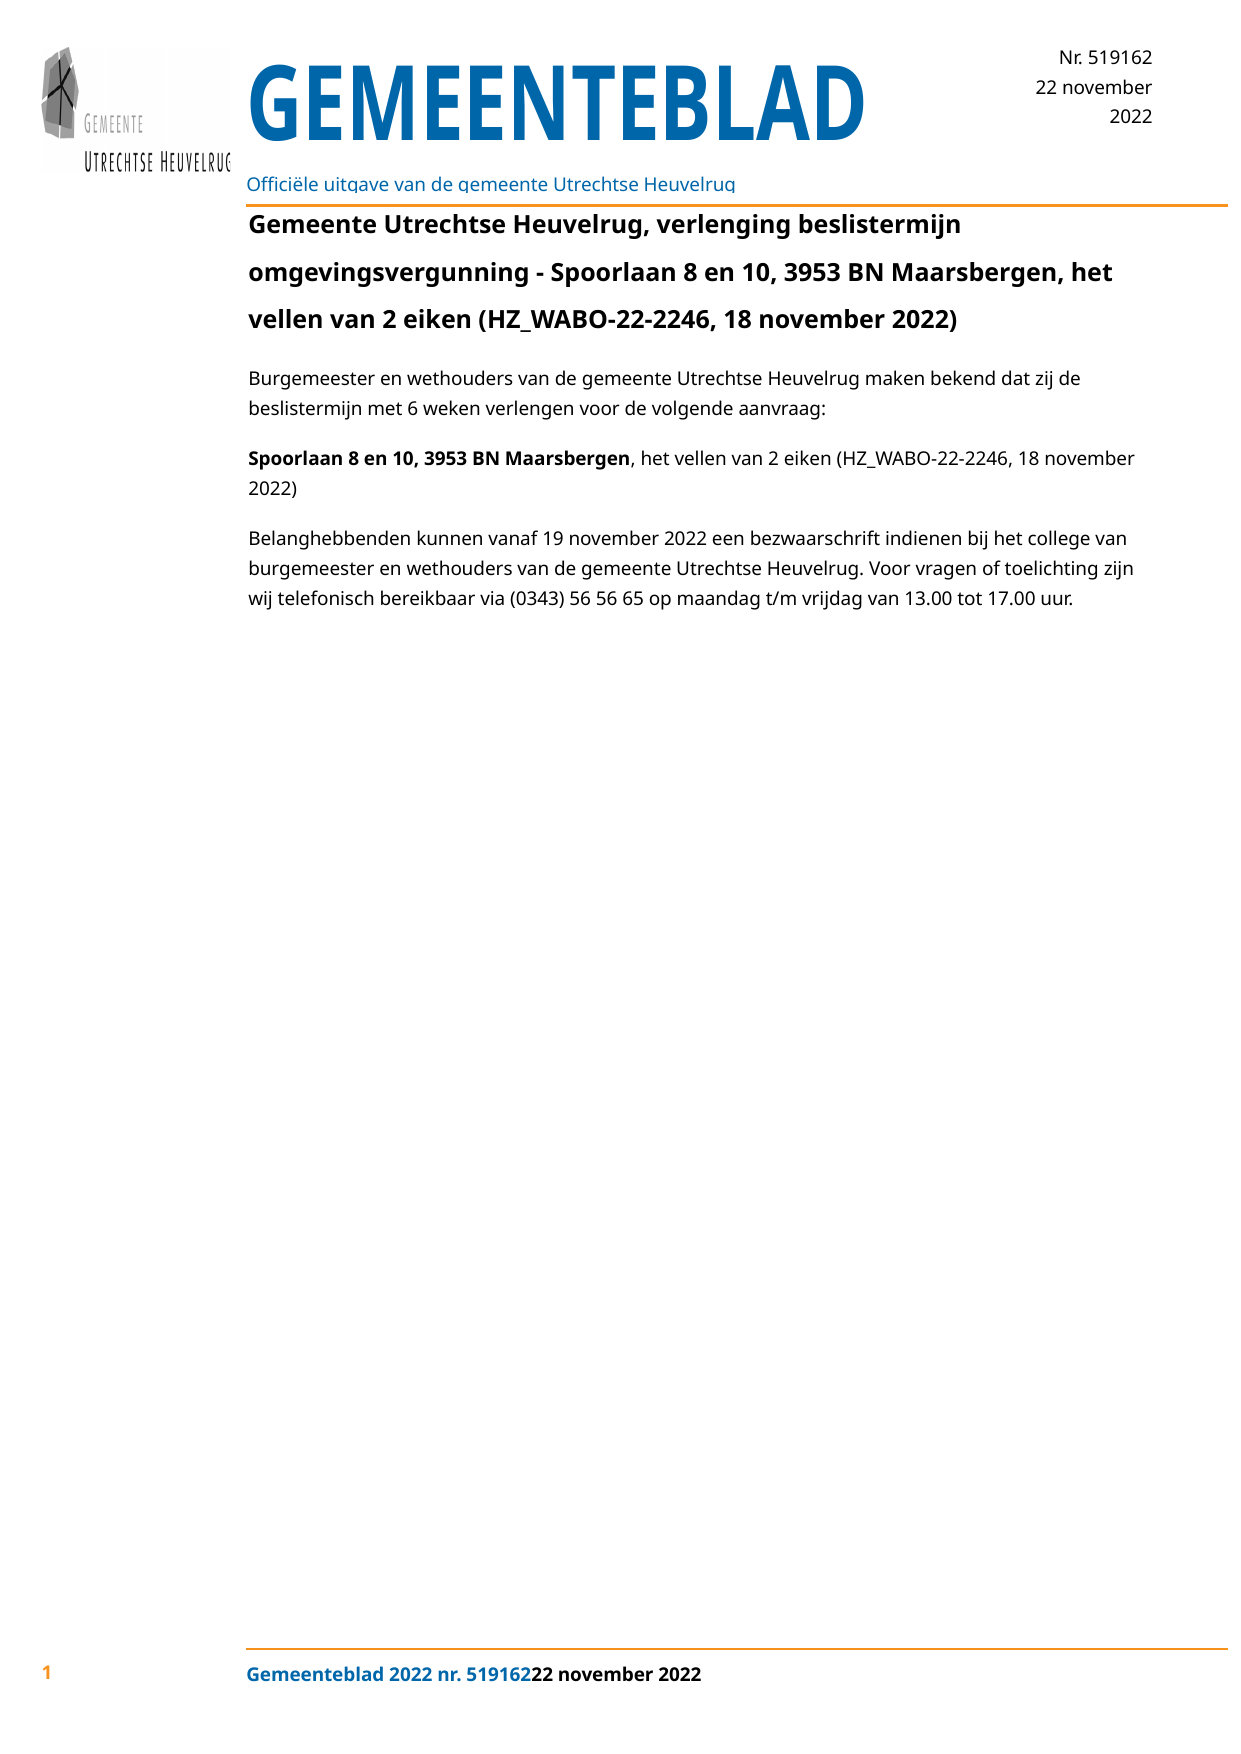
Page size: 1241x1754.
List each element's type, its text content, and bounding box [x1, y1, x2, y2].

text Burgemeester en wethouders van de gemeente Utrechtse Heuvelrug maken bekend dat zij de beslistermijn met 6 weken verlengen voor de volgende aanvraag: [248, 366, 1152, 421]
text Belanghebbenden kunnen vanaf 19 november 2022 een bezwaarschrift indienen bij het college van burgemeester en wethouders van de gemeente Utrechtse Heuvelrug. Voor vragen of toelichting zijn wij telefonisch bereikbaar via (0343) 56 56 65 op maandag t/m vrijdag van 13.00 tot 17.00 uur. [248, 526, 1152, 610]
text Gemeente Utrechtse Heuvelrug, verlenging beslistermijn omgevingsvergunning - Spoorlaan 8 en 10, 3953 BN Maarsbergen, het vellen van 2 eiken (HZ_WABO-22-2246, 18 november 2022) [248, 207, 1152, 336]
picture [41, 47, 231, 172]
text Spoorlaan 8 en 10, 3953 BN Maarsbergen, het vellen van 2 eiken (HZ_WABO-22-2246, 18 november 2022) [248, 446, 1152, 501]
